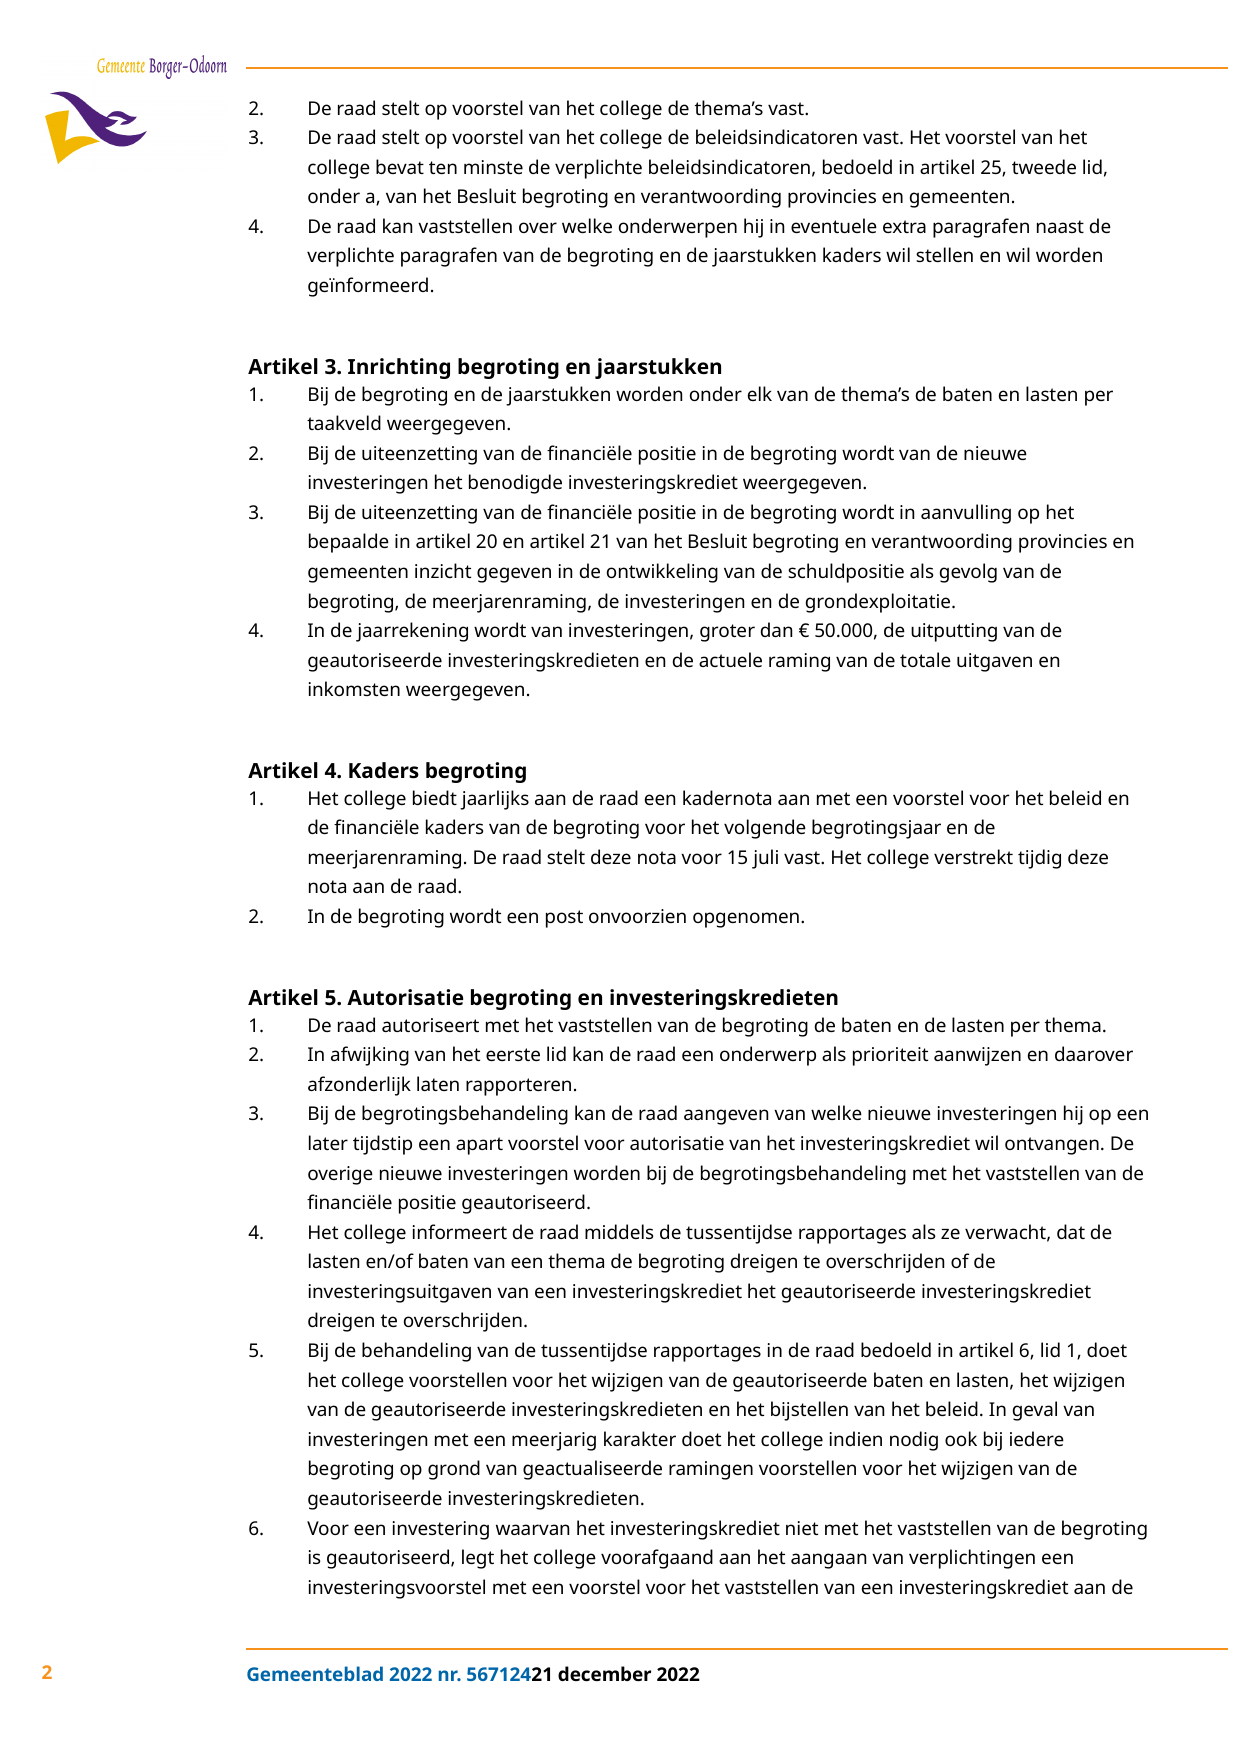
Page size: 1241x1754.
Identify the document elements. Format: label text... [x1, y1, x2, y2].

list De raad stelt op voorstel van het college de thema’s vast. [248, 95, 1152, 121]
list Bij de begrotingsbehandeling kan de raad aangeven van welke nieuwe investeringen hij op een later tijdstip een apart voorstel voor autorisatie van het investeringskrediet wil ontvangen. De overige nieuwe investeringen worden bij de begrotingsbehandeling met het vaststellen van de financiële positie geautoriseerd. [248, 1101, 1152, 1215]
list In de jaarrekening wordt van investeringen, groter dan € 50.000, de uitputting van de geautoriseerde investeringskredieten en de actuele raming van de totale uitgaven en inkomsten weergegeven. [248, 617, 1152, 702]
picture [41, 47, 231, 172]
list Bij de begroting en de jaarstukken worden onder elk van de thema’s de baten en lasten per taakveld weergegeven. [248, 381, 1152, 436]
list De raad stelt op voorstel van het college de beleidsindicatoren vast. Het voorstel van het college bevat ten minste de verplichte beleidsindicatoren, bedoeld in artikel 25, tweede lid, onder a, van het Besluit begroting en verantwoording provincies en gemeenten. [248, 124, 1152, 209]
list De raad autoriseert met het vaststellen van de begroting de baten en de lasten per thema. [248, 1012, 1152, 1037]
list Het college biedt jaarlijks aan de raad een kadernota aan met een voorstel voor het beleid en de financiële kaders van de begroting voor het volgende begrotingsjaar en de meerjarenraming. De raad stelt deze nota voor 15 juli vast. Het college verstrekt tijdig deze nota aan de raad. [248, 785, 1152, 899]
text Artikel 4. Kaders begroting [248, 757, 1152, 785]
text Artikel 3. Inrichting begroting en jaarstukken [248, 352, 1152, 381]
list Bij de behandeling van de tussentijdse rapportages in de raad bedoeld in artikel 6, lid 1, doet het college voorstellen voor het wijzigen van de geautoriseerde baten en lasten, het wijzigen van de geautoriseerde investeringskredieten en het bijstellen van het beleid. In geval van investeringen met een meerjarig karakter doet het college indien nodig ook bij iedere begroting op grond van geactualiseerde ramingen voorstellen voor het wijzigen van de geautoriseerde investeringskredieten. [248, 1337, 1152, 1511]
list Het college informeert de raad middels de tussentijdse rapportages als ze verwacht, dat de lasten en/of baten van een thema de begroting dreigen te overschrijden of de investeringsuitgaven van een investeringskrediet het geautoriseerde investeringskrediet dreigen te overschrijden. [248, 1219, 1152, 1333]
list In de begroting wordt een post onvoorzien opgenomen. [248, 903, 1152, 929]
text Artikel 5. Autorisatie begroting en investeringskredieten [248, 983, 1152, 1012]
list Bij de uiteenzetting van de financiële positie in de begroting wordt in aanvulling op het bepaalde in artikel 20 en artikel 21 van het Besluit begroting en verantwoording provincies en gemeenten inzicht gegeven in de ontwikkeling van de schuldpositie als gevolg van de begroting, de meerjarenraming, de investeringen en de grondexploitatie. [248, 499, 1152, 613]
list Voor een investering waarvan het investeringskrediet niet met het vaststellen van de begroting is geautoriseerd, legt het college voorafgaand aan het aangaan van verplichtingen een investeringsvoorstel met een voorstel voor het vaststellen van een investeringskrediet aan de [248, 1515, 1152, 1599]
list De raad kan vaststellen over welke onderwerpen hij in eventuele extra paragrafen naast de verplichte paragrafen van de begroting en de jaarstukken kaders wil stellen en wil worden geïnformeerd. [248, 213, 1152, 298]
list Bij de uiteenzetting van de financiële positie in de begroting wordt van de nieuwe investeringen het benodigde investeringskrediet weergegeven. [248, 440, 1152, 495]
list In afwijking van het eerste lid kan de raad een onderwerp als prioriteit aanwijzen en daarover afzonderlijk laten rapporteren. [248, 1041, 1152, 1097]
